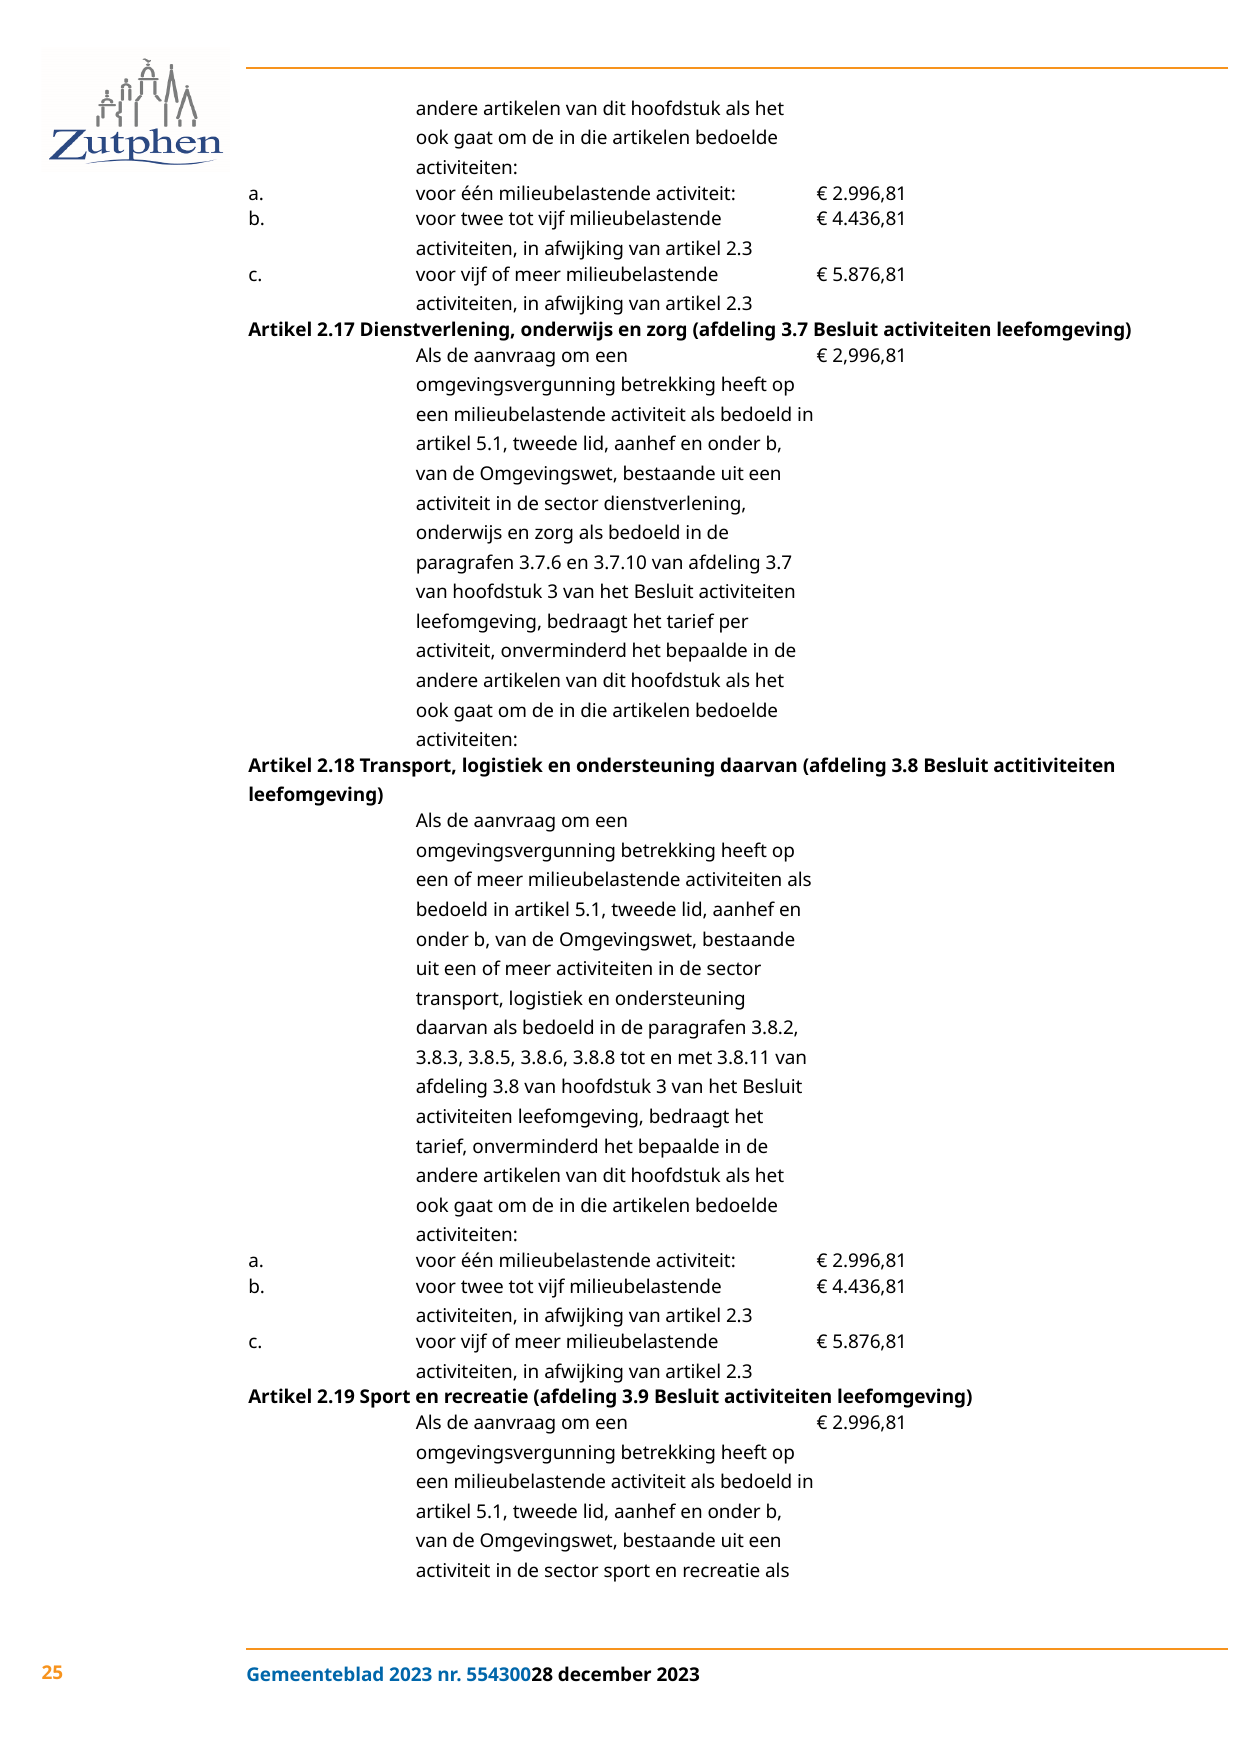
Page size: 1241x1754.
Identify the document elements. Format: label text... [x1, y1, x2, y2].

table_cell € 4.436,81 [816, 205, 984, 261]
table_cell [984, 95, 1152, 180]
table_cell € 2.996,81 [816, 180, 984, 205]
table_cell b. [248, 205, 416, 261]
table_cell a. [248, 1247, 416, 1273]
table_cell € 2,996,81 [816, 342, 984, 752]
table_cell [984, 261, 1152, 316]
table_cell Als de aanvraag om een omgevingsvergunning betrekking heeft op een of meer milieubelastende activiteiten als bedoeld in artikel 5.1, tweede lid, aanhef en onder b, van de Omgevingswet, bestaande uit een of meer activiteiten in de sector transport, logistiek en ondersteuning daarvan als bedoeld in de paragrafen 3.8.2, 3.8.3, 3.8.5, 3.8.6, 3.8.8 tot en met 3.8.11 van afdeling 3.8 van hoofdstuk 3 van het Besluit activiteiten leefomgeving, bedraagt het tarief, onverminderd het bepaalde in de andere artikelen van dit hoofdstuk als het ook gaat om de in die artikelen bedoelde activiteiten: [416, 808, 816, 1247]
table_cell voor vijf of meer milieubelastende activiteiten, in afwijking van artikel 2.3 [416, 261, 816, 316]
table_cell [248, 1409, 416, 1583]
table_cell € 4.436,81 [816, 1273, 984, 1328]
table_cell voor één milieubelastende activiteit: [416, 1247, 816, 1273]
table_cell [248, 95, 416, 180]
picture [41, 47, 231, 172]
table_cell [984, 180, 1152, 205]
table_cell [984, 1328, 1152, 1384]
table_cell Als de aanvraag om een omgevingsvergunning betrekking heeft op een milieubelastende activiteit als bedoeld in artikel 5.1, tweede lid, aanhef en onder b, van de Omgevingswet, bestaande uit een activiteit in de sector dienstverlening, onderwijs en zorg als bedoeld in de paragrafen 3.7.6 en 3.7.10 van afdeling 3.7 van hoofdstuk 3 van het Besluit activiteiten leefomgeving, bedraagt het tarief per activiteit, onverminderd het bepaalde in de andere artikelen van dit hoofdstuk als het ook gaat om de in die artikelen bedoelde activiteiten: [416, 342, 816, 752]
table_cell voor twee tot vijf milieubelastende activiteiten, in afwijking van artikel 2.3 [416, 1273, 816, 1328]
table_cell [248, 808, 416, 1247]
table_cell b. [248, 1273, 416, 1328]
table_cell a. [248, 180, 416, 205]
table_cell Artikel 2.18 Transport, logistiek en ondersteuning daarvan (afdeling 3.8 Besluit actitiviteiten leefomgeving) [248, 752, 1152, 807]
table_cell [248, 342, 416, 752]
table_cell € 2.996,81 [816, 1409, 984, 1583]
table_cell c. [248, 1328, 416, 1384]
table_cell Als de aanvraag om een omgevingsvergunning betrekking heeft op een milieubelastende activiteit als bedoeld in artikel 5.1, tweede lid, aanhef en onder b, van de Omgevingswet, bestaande uit een activiteit in de sector sport en recreatie als [416, 1409, 816, 1583]
table_cell [984, 808, 1152, 1247]
table_cell [816, 808, 984, 1247]
table_cell andere artikelen van dit hoofdstuk als het ook gaat om de in die artikelen bedoelde activiteiten: [416, 95, 816, 180]
table_cell [984, 1273, 1152, 1328]
table_cell Artikel 2.17 Dienstverlening, onderwijs en zorg (afdeling 3.7 Besluit activiteiten leefomgeving) [248, 316, 1152, 342]
table_cell € 2.996,81 [816, 1247, 984, 1273]
table_cell voor twee tot vijf milieubelastende activiteiten, in afwijking van artikel 2.3 [416, 205, 816, 261]
table_cell [984, 1247, 1152, 1273]
table_cell [984, 205, 1152, 261]
table_cell € 5.876,81 [816, 261, 984, 316]
table_cell voor één milieubelastende activiteit: [416, 180, 816, 205]
table_cell [984, 1409, 1152, 1583]
table_cell [984, 342, 1152, 752]
table_cell € 5.876,81 [816, 1328, 984, 1384]
table_cell Artikel 2.19 Sport en recreatie (afdeling 3.9 Besluit activiteiten leefomgeving) [248, 1384, 1152, 1409]
table_cell [816, 95, 984, 180]
table_cell c. [248, 261, 416, 316]
table_cell voor vijf of meer milieubelastende activiteiten, in afwijking van artikel 2.3 [416, 1328, 816, 1384]
